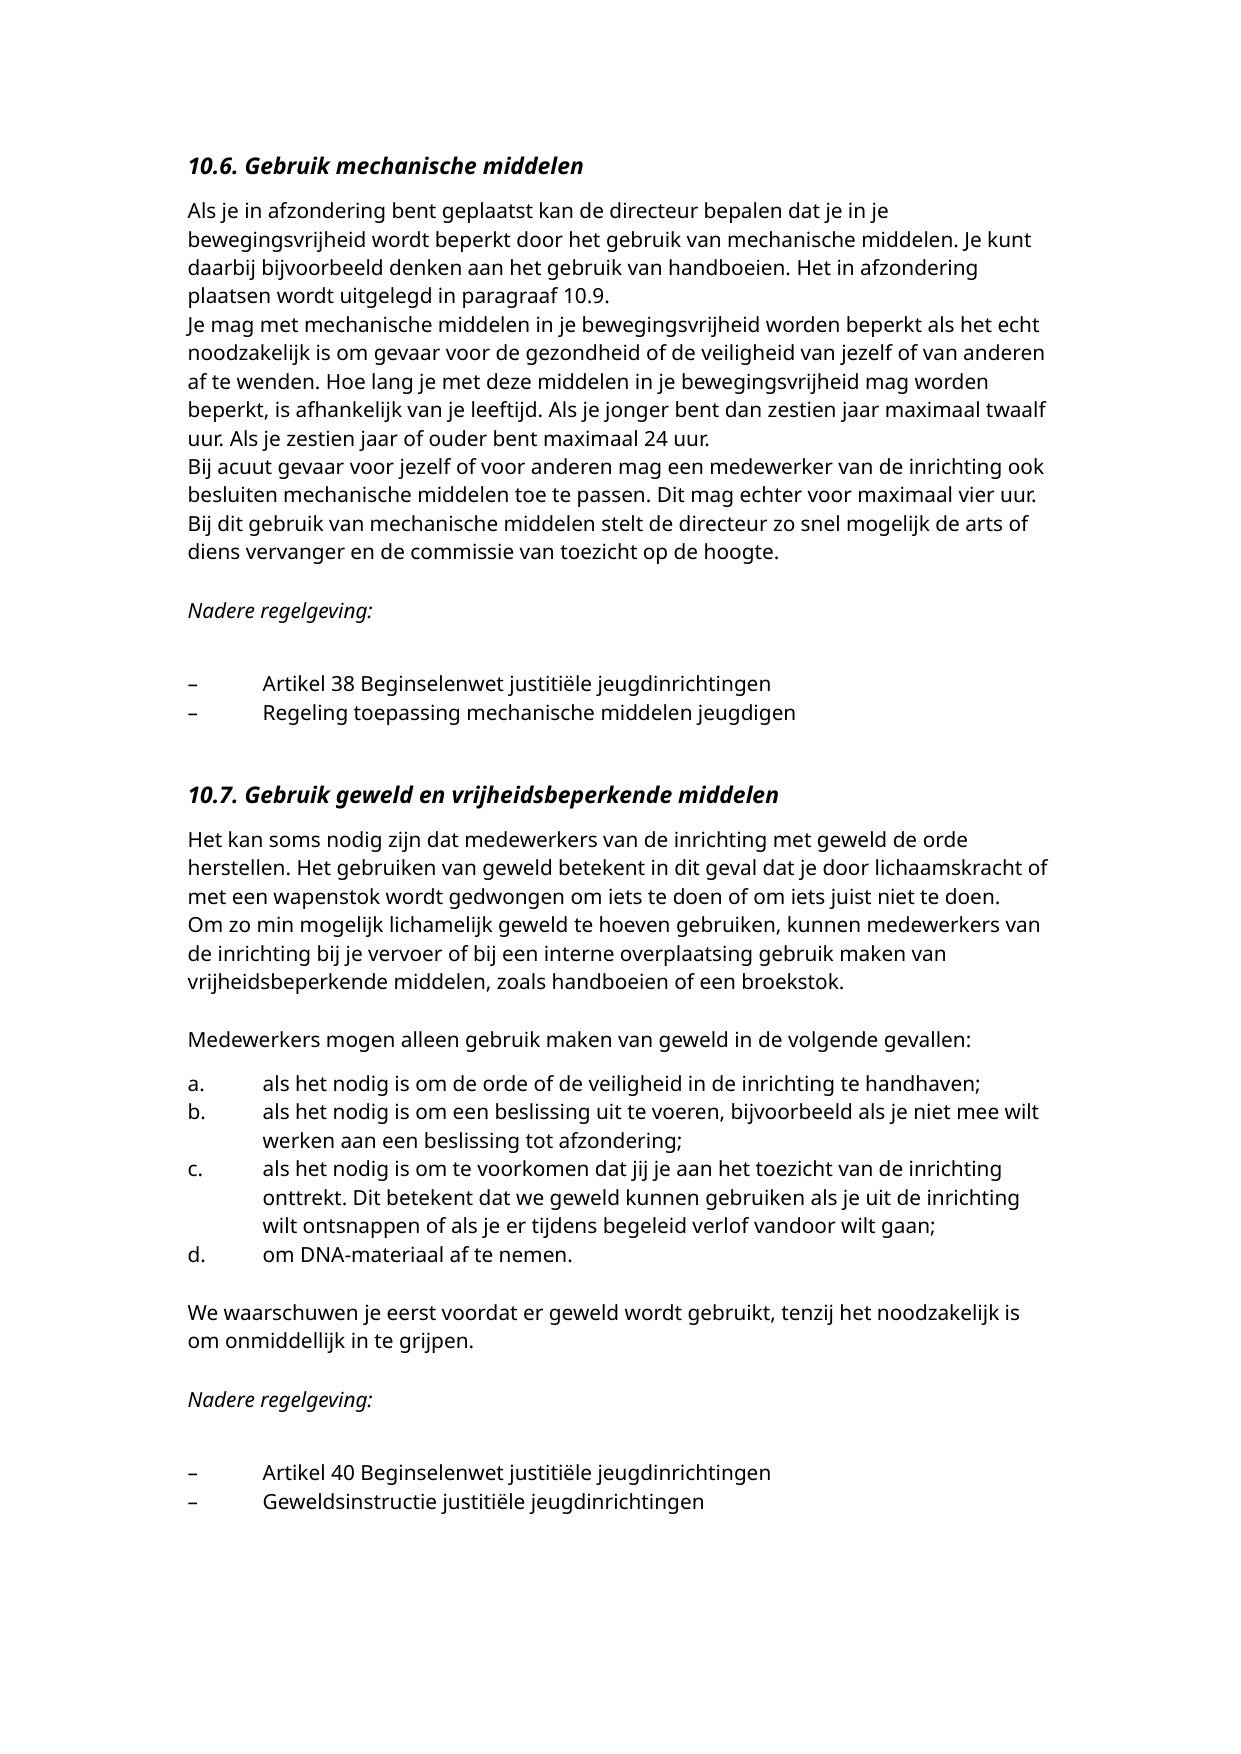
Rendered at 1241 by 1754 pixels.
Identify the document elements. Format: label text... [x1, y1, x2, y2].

text Nadere regelgeving: [187, 1385, 1053, 1413]
list Geweldsinstructie justitiële jeugdinrichtingen [187, 1487, 1053, 1515]
text Bij acuut gevaar voor jezelf of voor anderen mag een medewerker van de inrichting ook besluiten mechanische middelen toe te passen. Dit mag echter voor maximaal vier uur. Bij dit gebruik van mechanische middelen stelt de directeur zo snel mogelijk de arts of diens vervanger en de commissie van toezicht op de hoogte. [187, 452, 1053, 566]
list als het nodig is om een beslissing uit te voeren, bijvoorbeeld als je niet mee wilt werken aan een beslissing tot afzondering; [187, 1097, 1053, 1154]
text Nadere regelgeving: [187, 596, 1053, 624]
text We waarschuwen je eerst voordat er geweld wordt gebruikt, tenzij het noodzakelijk is om onmiddellijk in te grijpen. [187, 1298, 1053, 1355]
subtitle 10.7. Gebruik geweld en vrijheidsbeperkende middelen [187, 779, 1053, 810]
text Het kan soms nodig zijn dat medewerkers van de inrichting met geweld de orde herstellen. Het gebruiken van geweld betekent in dit geval dat je door lichaamskracht of met een wapenstok wordt gedwongen om iets te doen of om iets juist niet te doen. [187, 825, 1053, 910]
list als het nodig is om de orde of de veiligheid in de inrichting te handhaven; [187, 1069, 1053, 1097]
list Regeling toepassing mechanische middelen jeugdigen [187, 698, 1053, 726]
list Artikel 38 Beginselenwet justitiële jeugdinrichtingen [187, 669, 1053, 698]
list Artikel 40 Beginselenwet justitiële jeugdinrichtingen [187, 1458, 1053, 1487]
text Als je in afzondering bent geplaatst kan de directeur bepalen dat je in je bewegingsvrijheid wordt beperkt door het gebruik van mechanische middelen. Je kunt daarbij bijvoorbeeld denken aan het gebruik van handboeien. Het in afzondering plaatsen wordt uitgelegd in paragraaf 10.9. [187, 196, 1053, 310]
list om DNA-materiaal af te nemen. [187, 1240, 1053, 1268]
text Je mag met mechanische middelen in je bewegingsvrijheid worden beperkt als het echt noodzakelijk is om gevaar voor de gezondheid of de veiligheid van jezelf of van anderen af te wenden. Hoe lang je met deze middelen in je bewegingsvrijheid mag worden beperkt, is afhankelijk van je leeftijd. Als je jonger bent dan zestien jaar maximaal twaalf uur. Als je zestien jaar of ouder bent maximaal 24 uur. [187, 310, 1053, 452]
text Medewerkers mogen alleen gebruik maken van geweld in de volgende gevallen: [187, 1026, 1053, 1054]
text Om zo min mogelijk lichamelijk geweld te hoeven gebruiken, kunnen medewerkers van de inrichting bij je vervoer of bij een interne overplaatsing gebruik maken van vrijheidsbeperkende middelen, zoals handboeien of een broekstok. [187, 910, 1053, 996]
subtitle 10.6. Gebruik mechanische middelen [187, 150, 1053, 181]
list als het nodig is om te voorkomen dat jij je aan het toezicht van de inrichting onttrekt. Dit betekent dat we geweld kunnen gebruiken als je uit de inrichting wilt ontsnappen of als je er tijdens begeleid verlof vandoor wilt gaan; [187, 1154, 1053, 1240]
